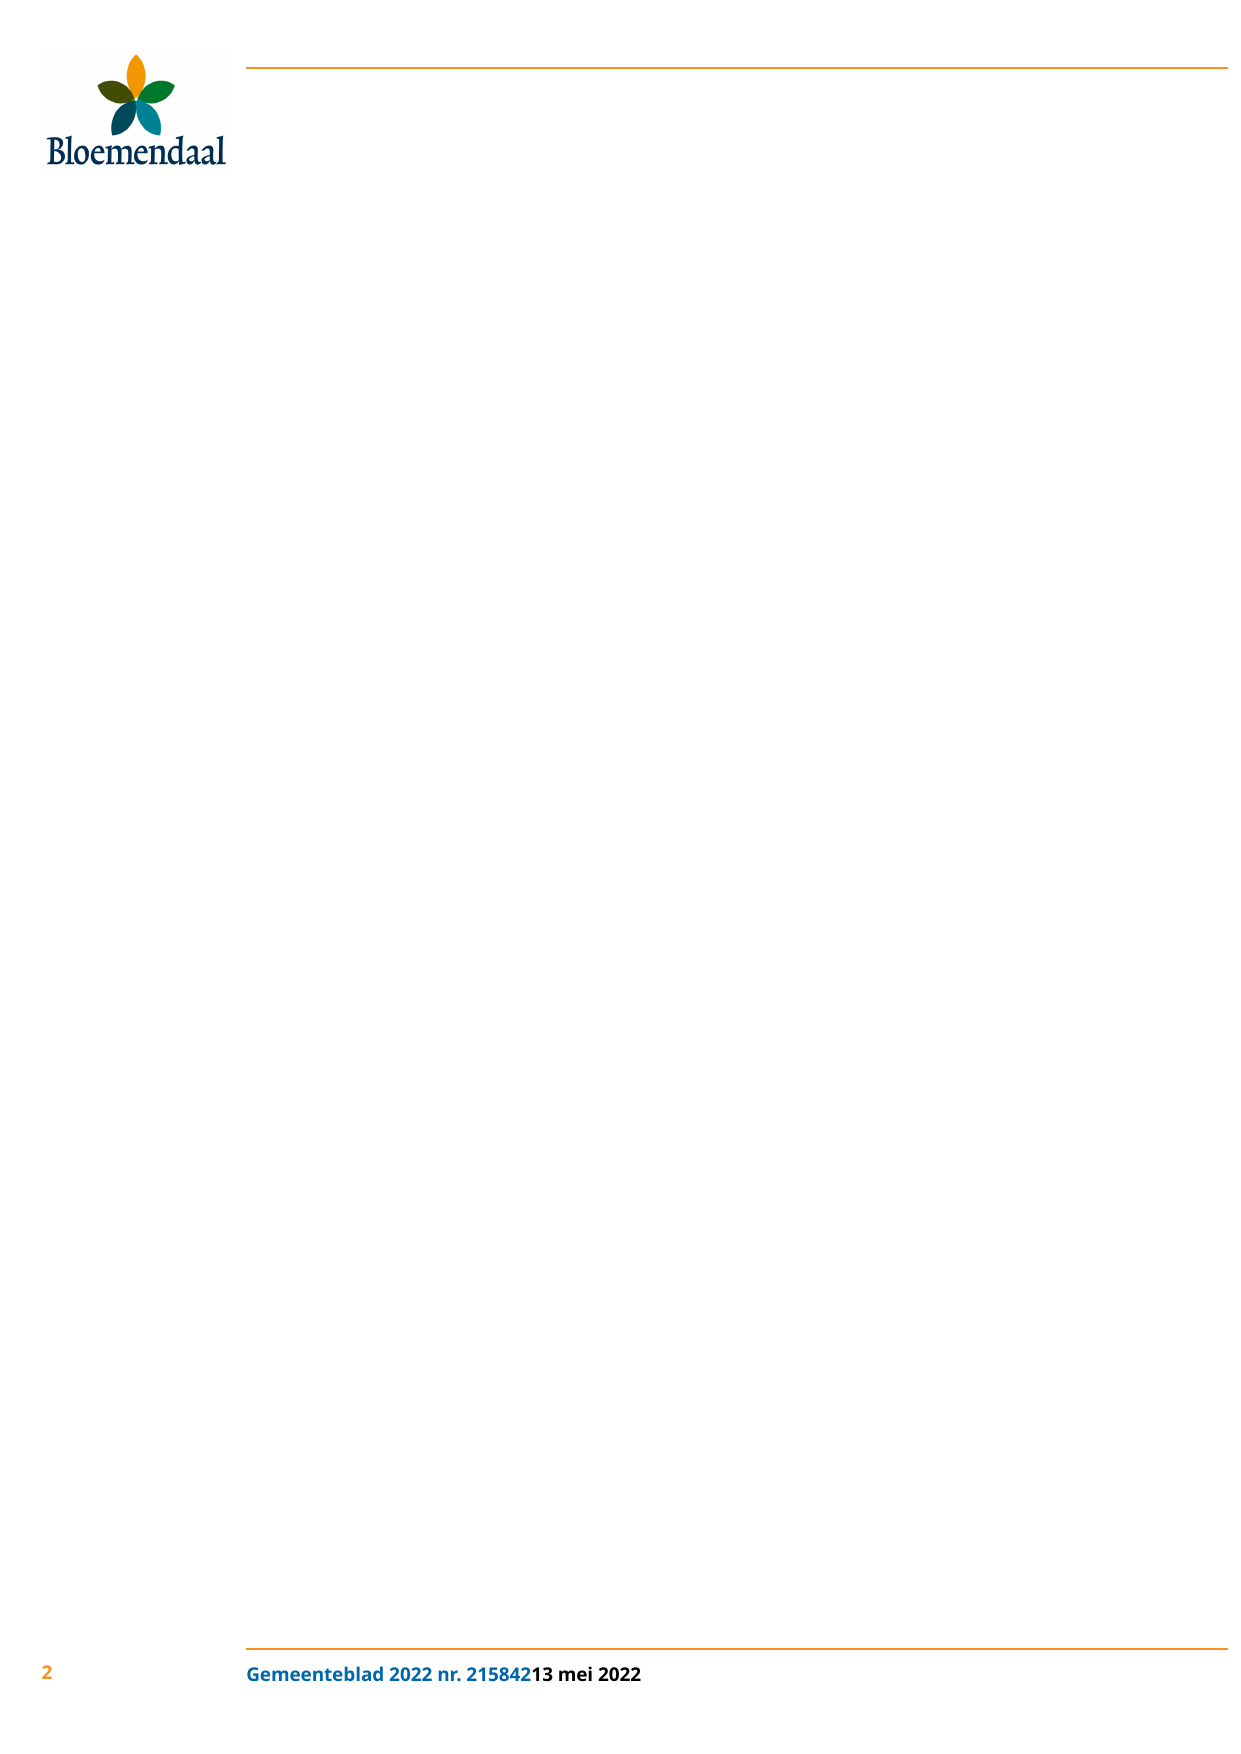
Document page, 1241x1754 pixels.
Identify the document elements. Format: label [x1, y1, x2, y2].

picture [41, 47, 231, 172]
